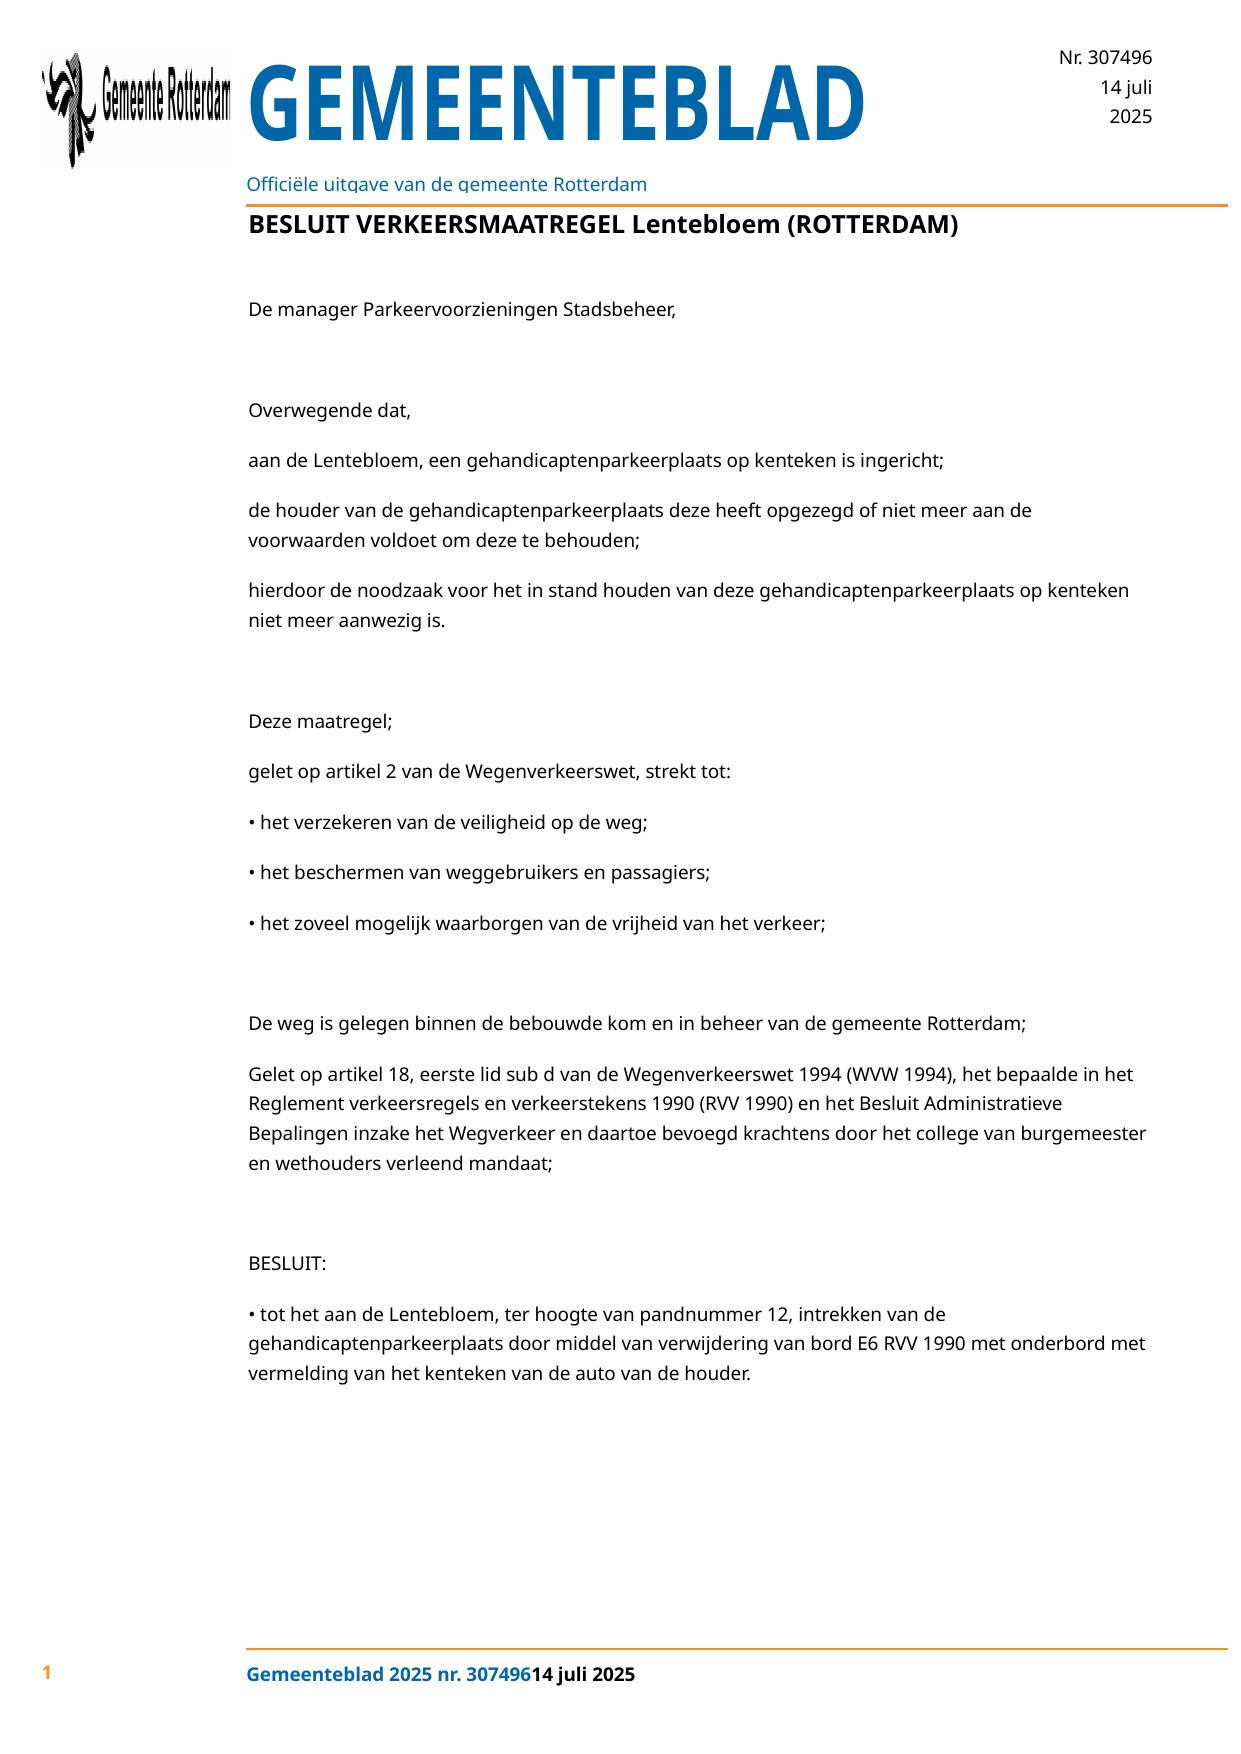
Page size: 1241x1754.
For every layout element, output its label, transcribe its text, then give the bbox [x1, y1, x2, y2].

text Gelet op artikel 18, eerste lid sub d van de Wegenverkeerswet 1994 (WVW 1994), het bepaalde in het Reglement verkeersregels en verkeerstekens 1990 (RVV 1990) en het Besluit Administratieve Bepalingen inzake het Wegverkeer en daartoe bevoegd krachtens door het college van burgemeester en wethouders verleend mandaat; [248, 1061, 1152, 1176]
text gelet op artikel 2 van de Wegenverkeerswet, strekt tot: [248, 758, 1152, 784]
text BESLUIT VERKEERSMAATREGEL Lentebloem (ROTTERDAM) [248, 207, 1152, 241]
text aan de Lentebloem, een gehandicaptenparkeerplaats op kenteken is ingericht; [248, 447, 1152, 473]
text Deze maatregel; [248, 708, 1152, 734]
text hierdoor de noodzaak voor het in stand houden van deze gehandicaptenparkeerplaats op kenteken niet meer aanwezig is. [248, 578, 1152, 633]
text De weg is gelegen binnen de bebouwde kom en in beheer van de gemeente Rotterdam; [248, 1011, 1152, 1036]
text • het zoveel mogelijk waarborgen van de vrijheid van het verkeer; [248, 910, 1152, 936]
text de houder van de gehandicaptenparkeerplaats deze heeft opgezegd of niet meer aan de voorwaarden voldoet om deze te behouden; [248, 498, 1152, 553]
text • tot het aan de Lentebloem, ter hoogte van pandnummer 12, intrekken van de gehandicaptenparkeerplaats door middel van verwijdering van bord E6 RVV 1990 met onderbord met vermelding van het kenteken van de auto van de houder. [248, 1301, 1152, 1386]
text • het verzekeren van de veiligheid op de weg; [248, 809, 1152, 835]
text BESLUIT: [248, 1251, 1152, 1276]
picture [41, 47, 231, 172]
text De manager Parkeervoorzieningen Stadsbeheer, [248, 296, 1152, 322]
text Overwegende dat, [248, 397, 1152, 423]
text • het beschermen van weggebruikers en passagiers; [248, 859, 1152, 885]
